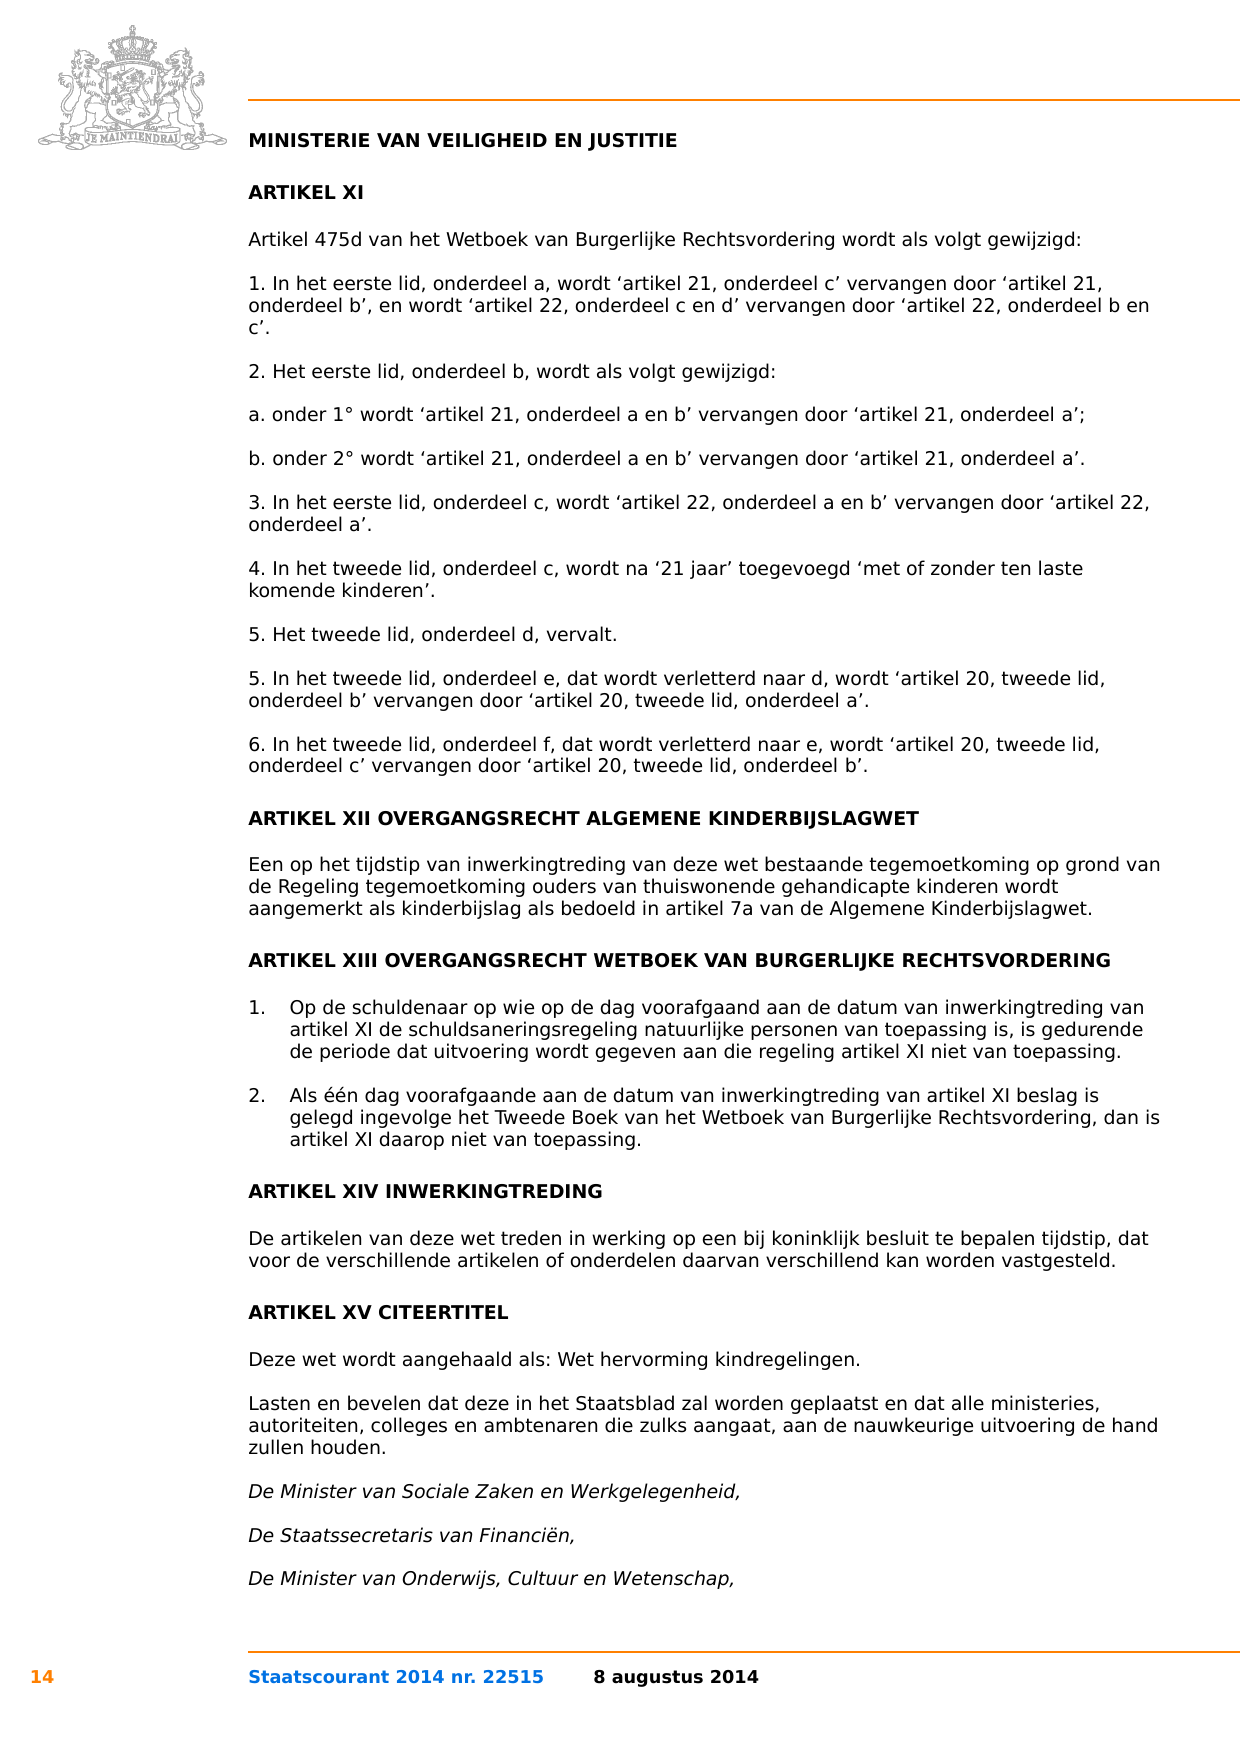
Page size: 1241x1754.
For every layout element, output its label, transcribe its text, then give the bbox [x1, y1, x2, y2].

subtitle ARTIKEL XIII OVERGANGSRECHT WETBOEK VAN BURGERLIJKE RECHTSVORDERING [248, 950, 1163, 972]
subtitle ARTIKEL XIV INWERKINGTREDING [248, 1181, 1163, 1203]
text De Staatssecretaris van Financiën, [248, 1524, 1163, 1546]
text Artikel 475d van het Wetboek van Burgerlijke Rechtsvordering wordt als volgt gewijzigd: [248, 229, 1163, 251]
subtitle ARTIKEL XII OVERGANGSRECHT ALGEMENE KINDERBIJSLAGWET [248, 807, 1163, 829]
text b. onder 2° wordt ‘artikel 21, onderdeel a en b’ vervangen door ‘artikel 21, onderdeel a’. [248, 448, 1163, 470]
text Lasten en bevelen dat deze in het Staatsblad zal worden geplaatst en dat alle ministeries, autoriteiten, colleges en ambtenaren die zulks aangaat, aan de nauwkeurige uitvoering de hand zullen houden. [248, 1393, 1163, 1459]
text 5. Het tweede lid, onderdeel d, vervalt. [248, 624, 1163, 646]
text De artikelen van deze wet treden in werking op een bij koninklijk besluit te bepalen tijdstip, dat voor de verschillende artikelen of onderdelen daarvan verschillend kan worden vastgesteld. [248, 1228, 1163, 1272]
subtitle MINISTERIE VAN VEILIGHEID EN JUSTITIE [248, 130, 1163, 152]
picture [38, 25, 227, 150]
text a. onder 1° wordt ‘artikel 21, onderdeel a en b’ vervangen door ‘artikel 21, onderdeel a’; [248, 404, 1163, 426]
text 2. Als één dag voorafgaande aan de datum van inwerkingtreding van artikel XI beslag is gelegd ingevolge het Tweede Boek van het Wetboek van Burgerlijke Rechtsvordering, dan is artikel XI daarop niet van toepassing. [248, 1085, 1163, 1151]
subtitle ARTIKEL XV CITEERTITEL [248, 1302, 1163, 1324]
text 4. In het tweede lid, onderdeel c, wordt na ‘21 jaar’ toegevoegd ‘met of zonder ten laste komende kinderen’. [248, 558, 1163, 602]
text 6. In het tweede lid, onderdeel f, dat wordt verletterd naar e, wordt ‘artikel 20, tweede lid, onderdeel c’ vervangen door ‘artikel 20, tweede lid, onderdeel b’. [248, 733, 1163, 777]
text 1. Op de schuldenaar op wie op de dag voorafgaand aan de datum van inwerkingtreding van artikel XI de schuldsaneringsregeling natuurlijke personen van toepassing is, is gedurende de periode dat uitvoering wordt gegeven aan die regeling artikel XI niet van toepassing. [248, 997, 1163, 1063]
text 3. In het eerste lid, onderdeel c, wordt ‘artikel 22, onderdeel a en b’ vervangen door ‘artikel 22, onderdeel a’. [248, 492, 1163, 536]
text Een op het tijdstip van inwerkingtreding van deze wet bestaande tegemoetkoming op grond van de Regeling tegemoetkoming ouders van thuiswonende gehandicapte kinderen wordt aangemerkt als kinderbijslag als bedoeld in artikel 7a van de Algemene Kinderbijslagwet. [248, 854, 1163, 920]
subtitle ARTIKEL XI [248, 182, 1163, 204]
text De Minister van Sociale Zaken en Werkgelegenheid, [248, 1481, 1163, 1503]
text Deze wet wordt aangehaald als: Wet hervorming kindregelingen. [248, 1349, 1163, 1371]
text 1. In het eerste lid, onderdeel a, wordt ‘artikel 21, onderdeel c’ vervangen door ‘artikel 21, onderdeel b’, en wordt ‘artikel 22, onderdeel c en d’ vervangen door ‘artikel 22, onderdeel b en c’. [248, 273, 1163, 339]
text 5. In het tweede lid, onderdeel e, dat wordt verletterd naar d, wordt ‘artikel 20, tweede lid, onderdeel b’ vervangen door ‘artikel 20, tweede lid, onderdeel a’. [248, 668, 1163, 712]
text 2. Het eerste lid, onderdeel b, wordt als volgt gewijzigd: [248, 361, 1163, 382]
text De Minister van Onderwijs, Cultuur en Wetenschap, [248, 1568, 1163, 1590]
